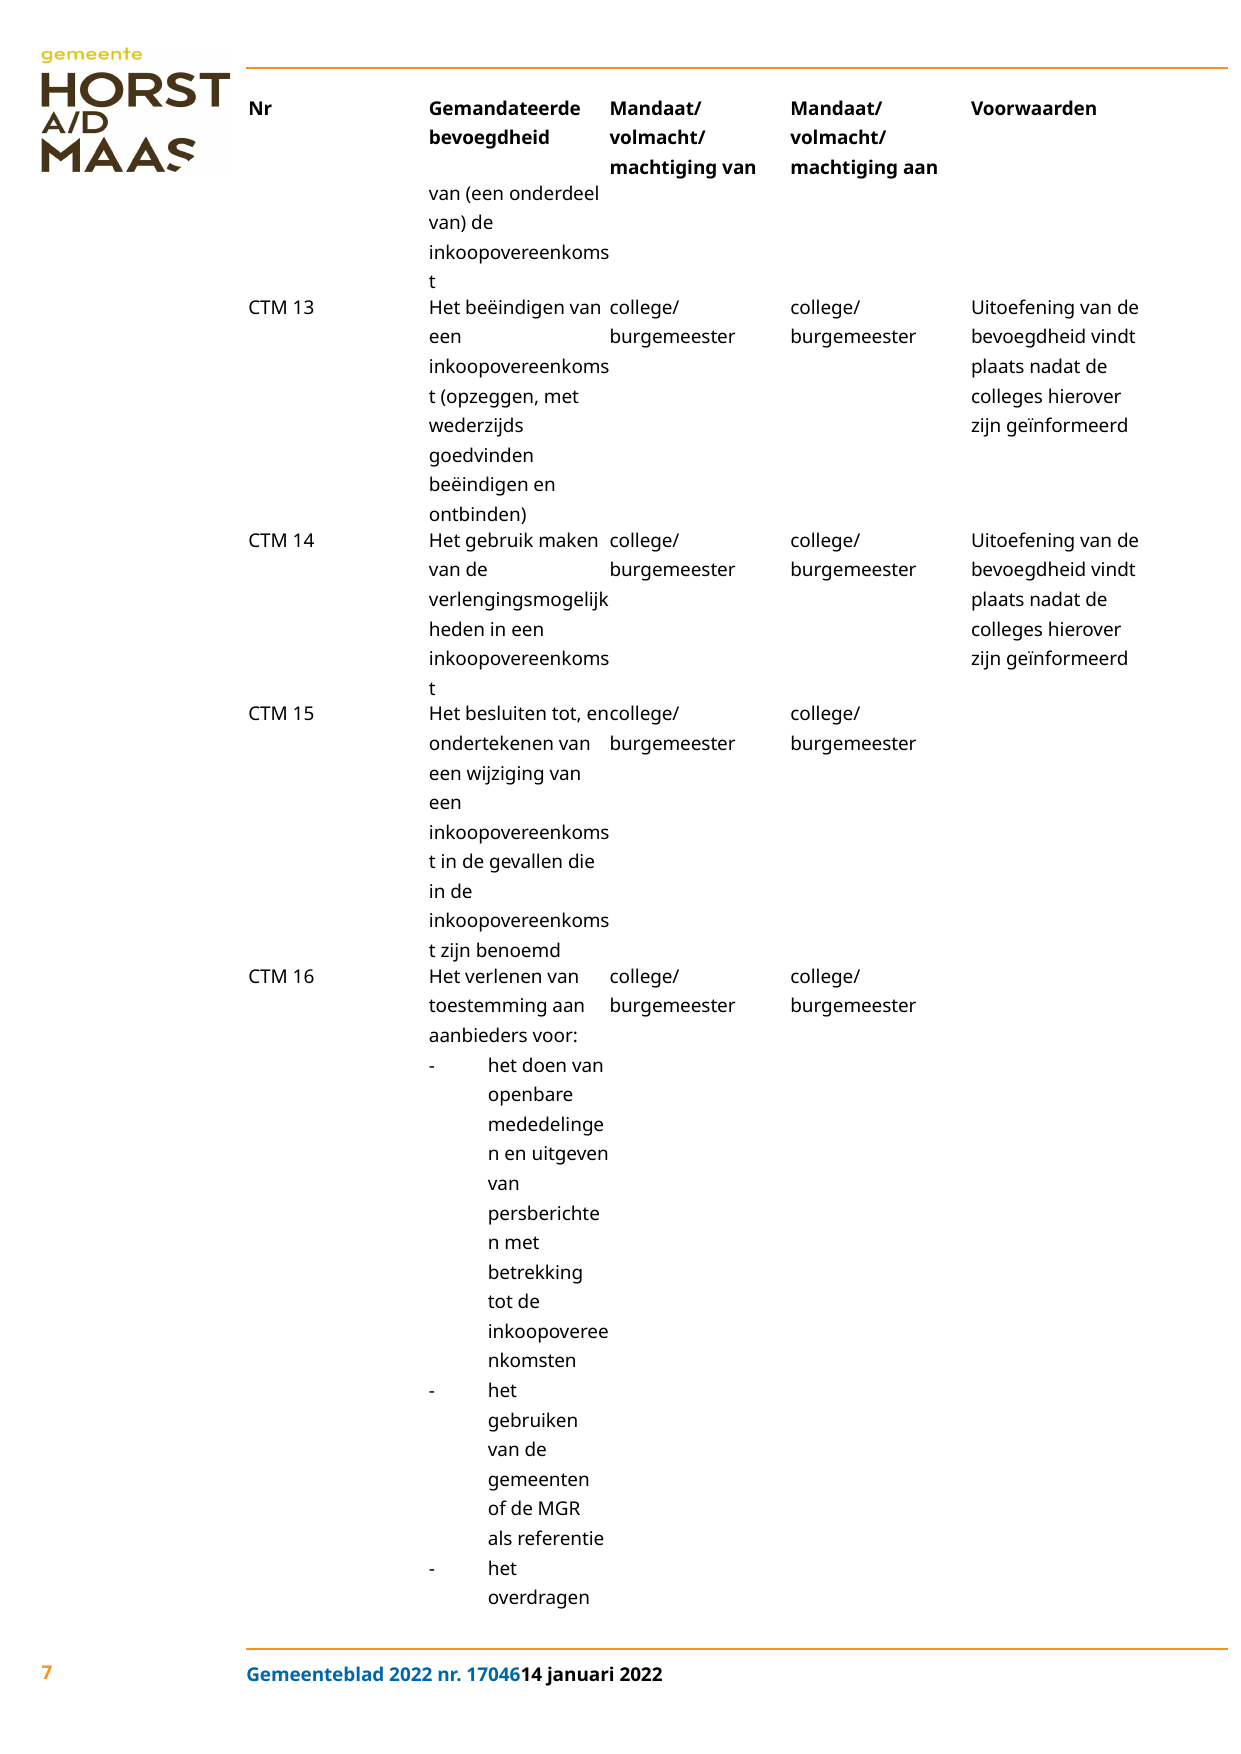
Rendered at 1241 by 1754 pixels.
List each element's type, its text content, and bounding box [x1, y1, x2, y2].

table_cell college/ burgemeester [790, 963, 971, 1610]
table_cell college/ burgemeester [609, 294, 790, 527]
table_header Mandaat/volmacht/machtiging aan [790, 95, 971, 180]
table_cell [248, 180, 429, 294]
table_header Nr [248, 95, 429, 180]
table_cell [971, 963, 1152, 1610]
table_header Mandaat/volmacht/machtiging van [609, 95, 790, 180]
table_cell college/ burgemeester [609, 963, 790, 1610]
table_cell Uitoefening van de bevoegdheid vindt plaats nadat de colleges hierover zijn geïnformeerd [971, 527, 1152, 701]
table_cell [790, 180, 971, 294]
table_cell college/ burgemeester [790, 294, 971, 527]
table_cell CTM 16 [248, 963, 429, 1610]
table_cell Het gebruik maken van de verlengingsmogelijkheden in een inkoopovereenkomst [429, 527, 609, 701]
table_cell Uitoefening van de bevoegdheid vindt plaats nadat de colleges hierover zijn geïnformeerd [971, 294, 1152, 527]
picture [41, 47, 231, 172]
table_cell college/ burgemeester [609, 701, 790, 963]
table_cell van (een onderdeel van) de inkoopovereenkomst [429, 180, 609, 294]
table_cell CTM 15 [248, 701, 429, 963]
table_cell Het verlenen van toestemming aan aanbieders voor: het doen van openbare mededelingen en uitgeven van persberichten met betrekking tot de inkoopovereenkomsten het gebruiken van de gemeenten of de MGR als referentie het overdragen [429, 963, 609, 1610]
table_cell Het beëindigen van een inkoopovereenkomst (opzeggen, met wederzijds goedvinden beëindigen en ontbinden) [429, 294, 609, 527]
table_header Gemandateerde bevoegdheid [429, 95, 609, 180]
table_cell college/ burgemeester [790, 527, 971, 701]
table_cell [609, 180, 790, 294]
table_cell college/ burgemeester [609, 527, 790, 701]
table_cell [971, 701, 1152, 963]
table_cell CTM 14 [248, 527, 429, 701]
table_cell CTM 13 [248, 294, 429, 527]
table_cell [971, 180, 1152, 294]
table_header Voorwaarden [971, 95, 1152, 180]
table_cell Het besluiten tot, en ondertekenen van een wijziging van een inkoopovereenkomst in de gevallen die in de inkoopovereenkomst zijn benoemd [429, 701, 609, 963]
table_cell college/ burgemeester [790, 701, 971, 963]
